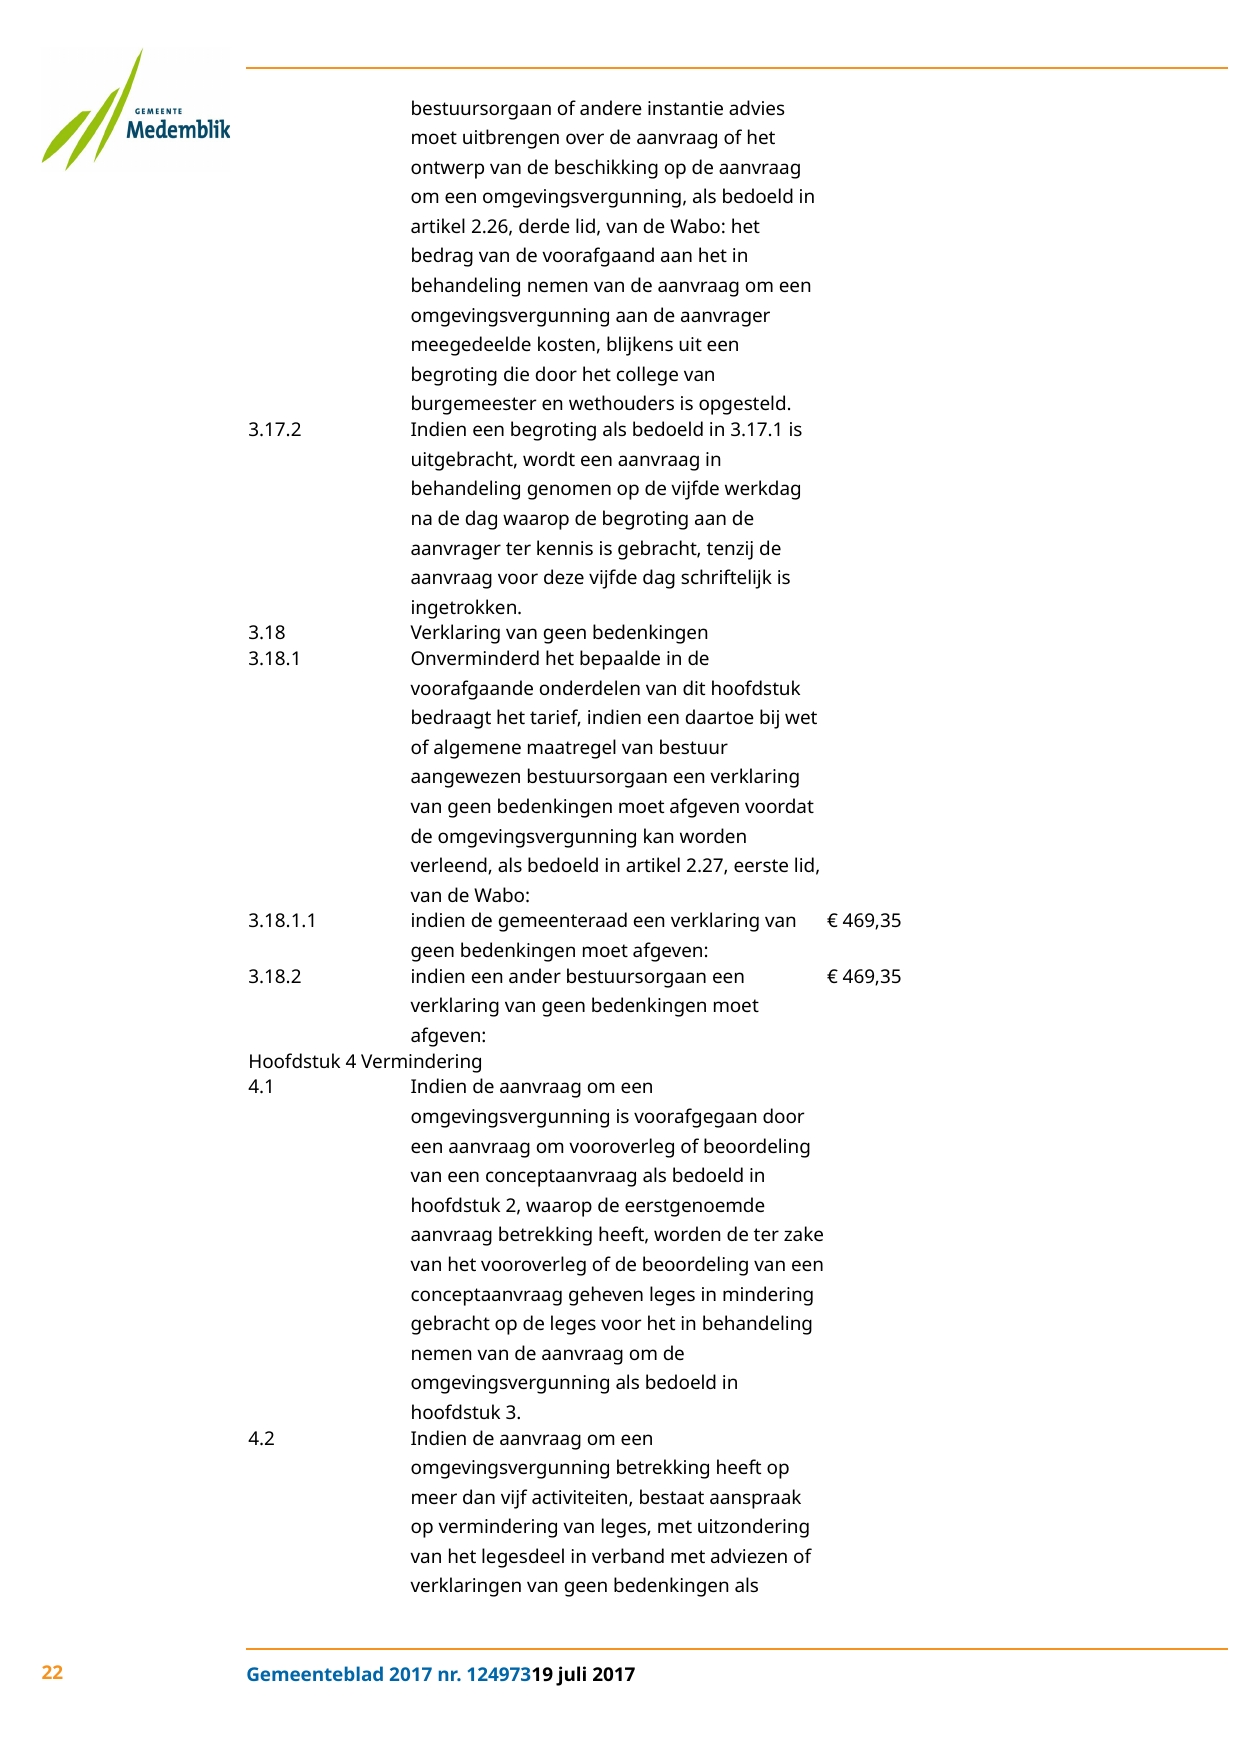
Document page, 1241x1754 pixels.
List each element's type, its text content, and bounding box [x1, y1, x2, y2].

table_cell [989, 645, 1152, 908]
table_cell bestuursorgaan of andere instantie advies moet uitbrengen over de aanvraag of het ontwerp van de beschikking op de aanvraag om een omgevingsvergunning, als bedoeld in artikel 2.26, derde lid, van de Wabo: het bedrag van de voorafgaand aan het in behandeling nemen van de aanvraag om een omgevingsvergunning aan de aanvrager meegedeelde kosten, blijkens uit een begroting die door het college van burgemeester en wethouders is opgesteld. [410, 95, 827, 416]
table_cell 4.1 [248, 1074, 410, 1425]
table_cell Onverminderd het bepaalde in de voorafgaande onderdelen van dit hoofdstuk bedraagt het tarief, indien een daartoe bij wet of algemene maatregel van bestuur aangewezen bestuursorgaan een verklaring van geen bedenkingen moet afgeven voordat de omgevingsvergunning kan worden verleend, als bedoeld in artikel 2.27, eerste lid, van de Wabo: [410, 645, 827, 908]
table_cell € 469,35 [827, 908, 989, 963]
table_cell [989, 416, 1152, 619]
table_cell 3.18 [248, 620, 410, 645]
table_cell [989, 1074, 1152, 1425]
table_cell Indien de aanvraag om een omgevingsvergunning betrekking heeft op meer dan vijf activiteiten, bestaat aanspraak op vermindering van leges, met uitzondering van het legesdeel in verband met adviezen of verklaringen van geen bedenkingen als [410, 1425, 827, 1598]
table_cell 3.17.2 [248, 416, 410, 619]
table_cell [248, 95, 410, 416]
table_cell 3.18.2 [248, 963, 410, 1048]
table_cell [827, 1074, 989, 1425]
table_cell 3.18.1 [248, 645, 410, 908]
table_cell 4.2 [248, 1425, 410, 1598]
table_cell Verklaring van geen bedenkingen [410, 620, 827, 645]
table_cell 3.18.1.1 [248, 908, 410, 963]
picture [41, 47, 231, 172]
table_cell [989, 95, 1152, 416]
table_cell [827, 1425, 989, 1598]
table_cell [989, 620, 1152, 645]
table_cell indien de gemeenteraad een verklaring van geen bedenkingen moet afgeven: [410, 908, 827, 963]
table_cell [989, 963, 1152, 1048]
table_cell [827, 416, 989, 619]
table_cell [827, 95, 989, 416]
table_cell € 469,35 [827, 963, 989, 1048]
table_cell Hoofdstuk 4 Vermindering [248, 1048, 1152, 1074]
table_cell indien een ander bestuursorgaan een verklaring van geen bedenkingen moet afgeven: [410, 963, 827, 1048]
table_cell [827, 645, 989, 908]
table_cell [989, 1425, 1152, 1598]
table_cell [989, 908, 1152, 963]
table_cell Indien de aanvraag om een omgevingsvergunning is voorafgegaan door een aanvraag om vooroverleg of beoordeling van een conceptaanvraag als bedoeld in hoofdstuk 2, waarop de eerstgenoemde aanvraag betrekking heeft, worden de ter zake van het vooroverleg of de beoordeling van een conceptaanvraag geheven leges in mindering gebracht op de leges voor het in behandeling nemen van de aanvraag om de omgevingsvergunning als bedoeld in hoofdstuk 3. [410, 1074, 827, 1425]
table_cell Indien een begroting als bedoeld in 3.17.1 is uitgebracht, wordt een aanvraag in behandeling genomen op de vijfde werkdag na de dag waarop de begroting aan de aanvrager ter kennis is gebracht, tenzij de aanvraag voor deze vijfde dag schriftelijk is ingetrokken. [410, 416, 827, 619]
table_cell [827, 620, 989, 645]
